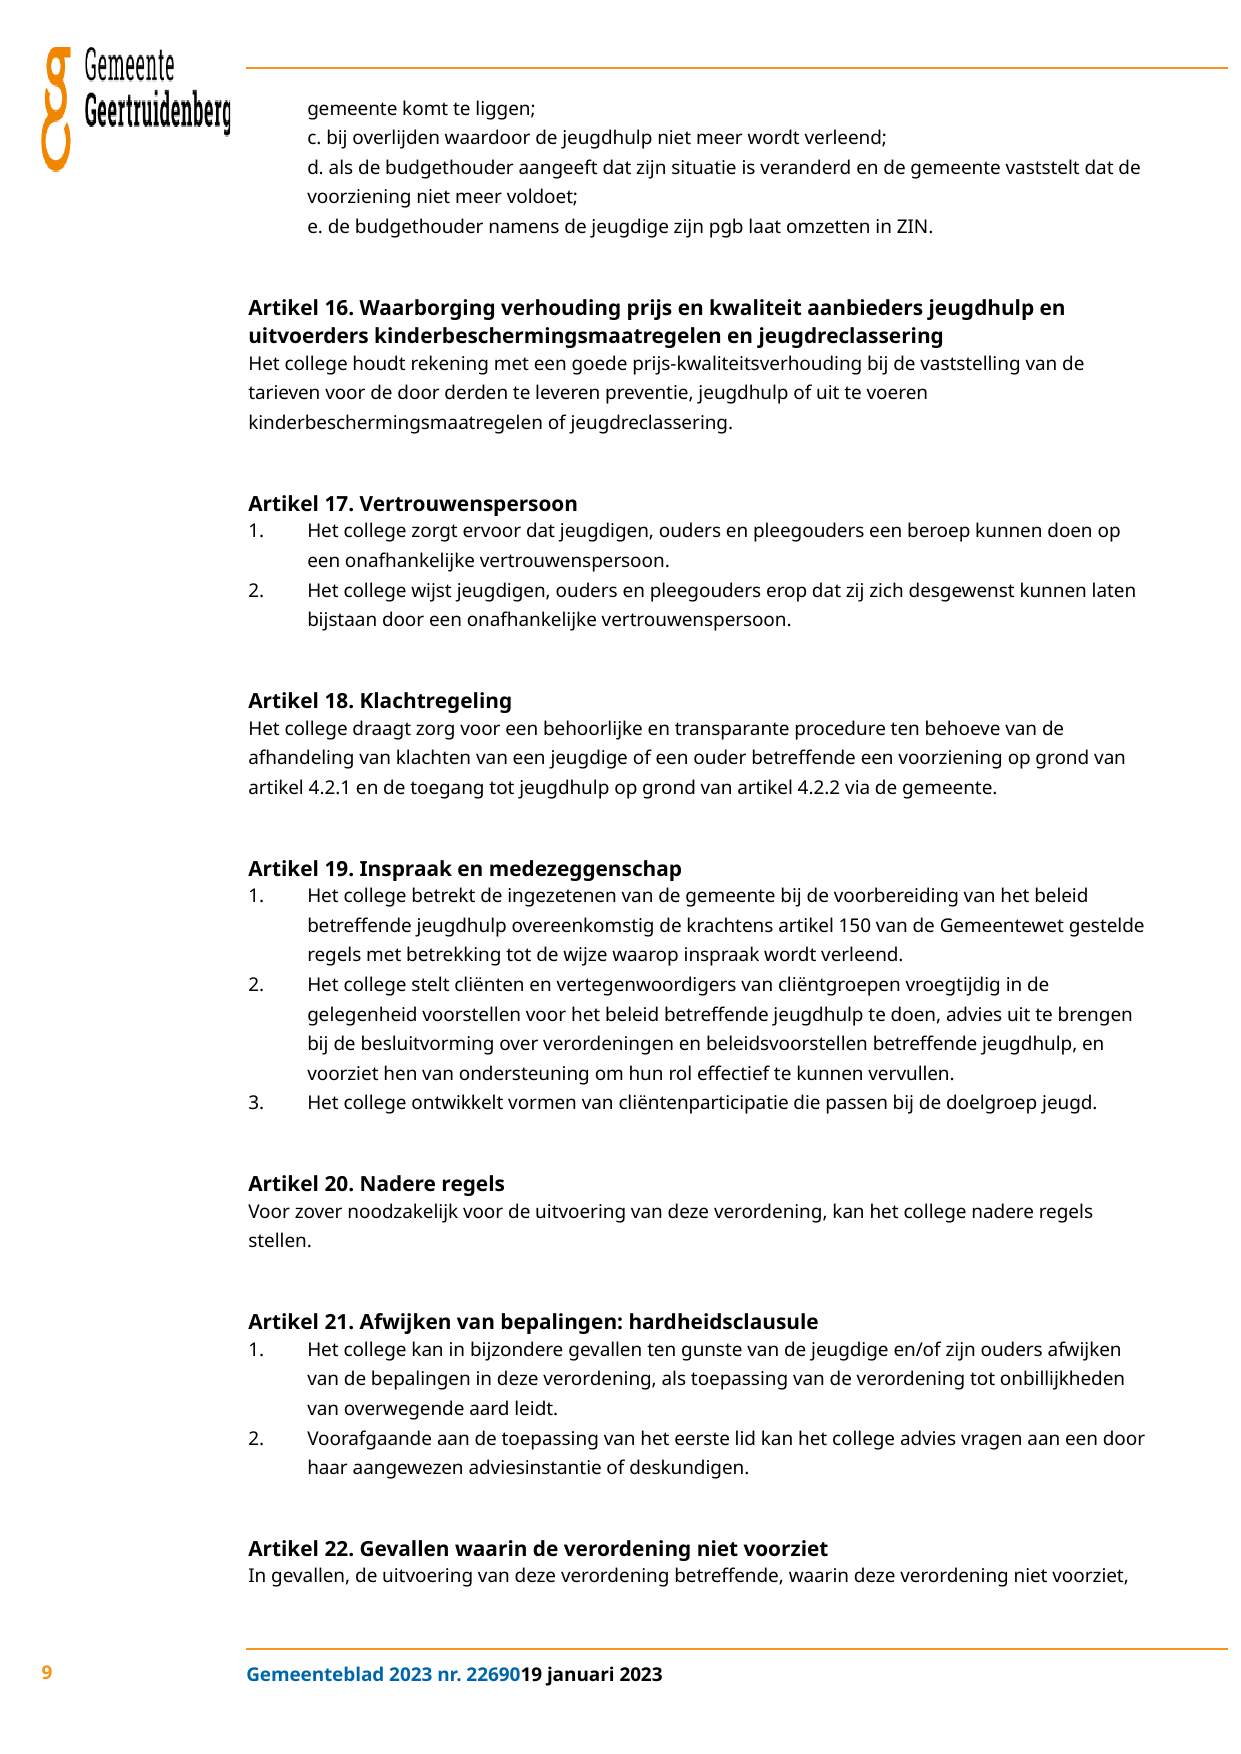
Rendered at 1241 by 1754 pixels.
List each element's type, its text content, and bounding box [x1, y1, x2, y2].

list Het college zorgt ervoor dat jeugdigen, ouders en pleegouders een beroep kunnen doen op een onafhankelijke vertrouwenspersoon. [248, 518, 1152, 573]
list Het college betrekt de ingezetenen van de gemeente bij de voorbereiding van het beleid betreffende jeugdhulp overeenkomstig de krachtens artikel 150 van de Gemeentewet gestelde regels met betrekking tot de wijze waarop inspraak wordt verleend. [248, 882, 1152, 967]
text Voor zover noodzakelijk voor de uitvoering van deze verordening, kan het college nadere regels stellen. [248, 1198, 1152, 1253]
list Het college stelt cliënten en vertegenwoordigers van cliëntgroepen vroegtijdig in de gelegenheid voorstellen voor het beleid betreffende jeugdhulp te doen, advies uit te brengen bij de besluitvorming over verordeningen en beleidsvoorstellen betreffende jeugdhulp, en voorziet hen van ondersteuning om hun rol effectief te kunnen vervullen. [248, 971, 1152, 1086]
list Het college wijst jeugdigen, ouders en pleegouders erop dat zij zich desgewenst kunnen laten bijstaan door een onafhankelijke vertrouwenspersoon. [248, 577, 1152, 632]
list Voorafgaande aan de toepassing van het eerste lid kan het college advies vragen aan een door haar aangewezen adviesinstantie of deskundigen. [248, 1425, 1152, 1480]
list d. als de budgethouder aangeeft dat zijn situatie is veranderd en de gemeente vaststelt dat de voorziening niet meer voldoet; [248, 154, 1152, 209]
text Het college houdt rekening met een goede prijs-kwaliteitsverhouding bij de vaststelling van de tarieven voor de door derden te leveren preventie, jeugdhulp of uit te voeren kinderbeschermingsmaatregelen of jeugdreclassering. [248, 350, 1152, 435]
list e. de budgethouder namens de jeugdige zijn pgb laat omzetten in ZIN. [248, 213, 1152, 239]
text In gevallen, de uitvoering van deze verordening betreffende, waarin deze verordening niet voorziet, [248, 1563, 1152, 1588]
text Artikel 17. Vertrouwenspersoon [248, 489, 1152, 518]
text Artikel 20. Nadere regels [248, 1169, 1152, 1198]
list gemeente komt te liggen; [248, 95, 1152, 121]
text Artikel 22. Gevallen waarin de verordening niet voorziet [248, 1534, 1152, 1563]
picture [41, 47, 231, 172]
text Artikel 21. Afwijken van bepalingen: hardheidsclausule [248, 1307, 1152, 1336]
text Het college draagt zorg voor een behoorlijke en transparante procedure ten behoeve van de afhandeling van klachten van een jeugdige of een ouder betreffende een voorziening op grond van artikel 4.2.1 en de toegang tot jeugdhulp op grond van artikel 4.2.2 via de gemeente. [248, 715, 1152, 800]
list c. bij overlijden waardoor de jeugdhulp niet meer wordt verleend; [248, 124, 1152, 150]
text Artikel 16. Waarborging verhouding prijs en kwaliteit aanbieders jeugdhulp en uitvoerders kinderbeschermingsmaatregelen en jeugdreclassering [248, 293, 1152, 350]
list Het college kan in bijzondere gevallen ten gunste van de jeugdige en/of zijn ouders afwijken van de bepalingen in deze verordening, als toepassing van de verordening tot onbillijkheden van overwegende aard leidt. [248, 1336, 1152, 1421]
text Artikel 18. Klachtregeling [248, 686, 1152, 715]
text Artikel 19. Inspraak en medezeggenschap [248, 854, 1152, 882]
list Het college ontwikkelt vormen van cliëntenparticipatie die passen bij de doelgroep jeugd. [248, 1089, 1152, 1115]
